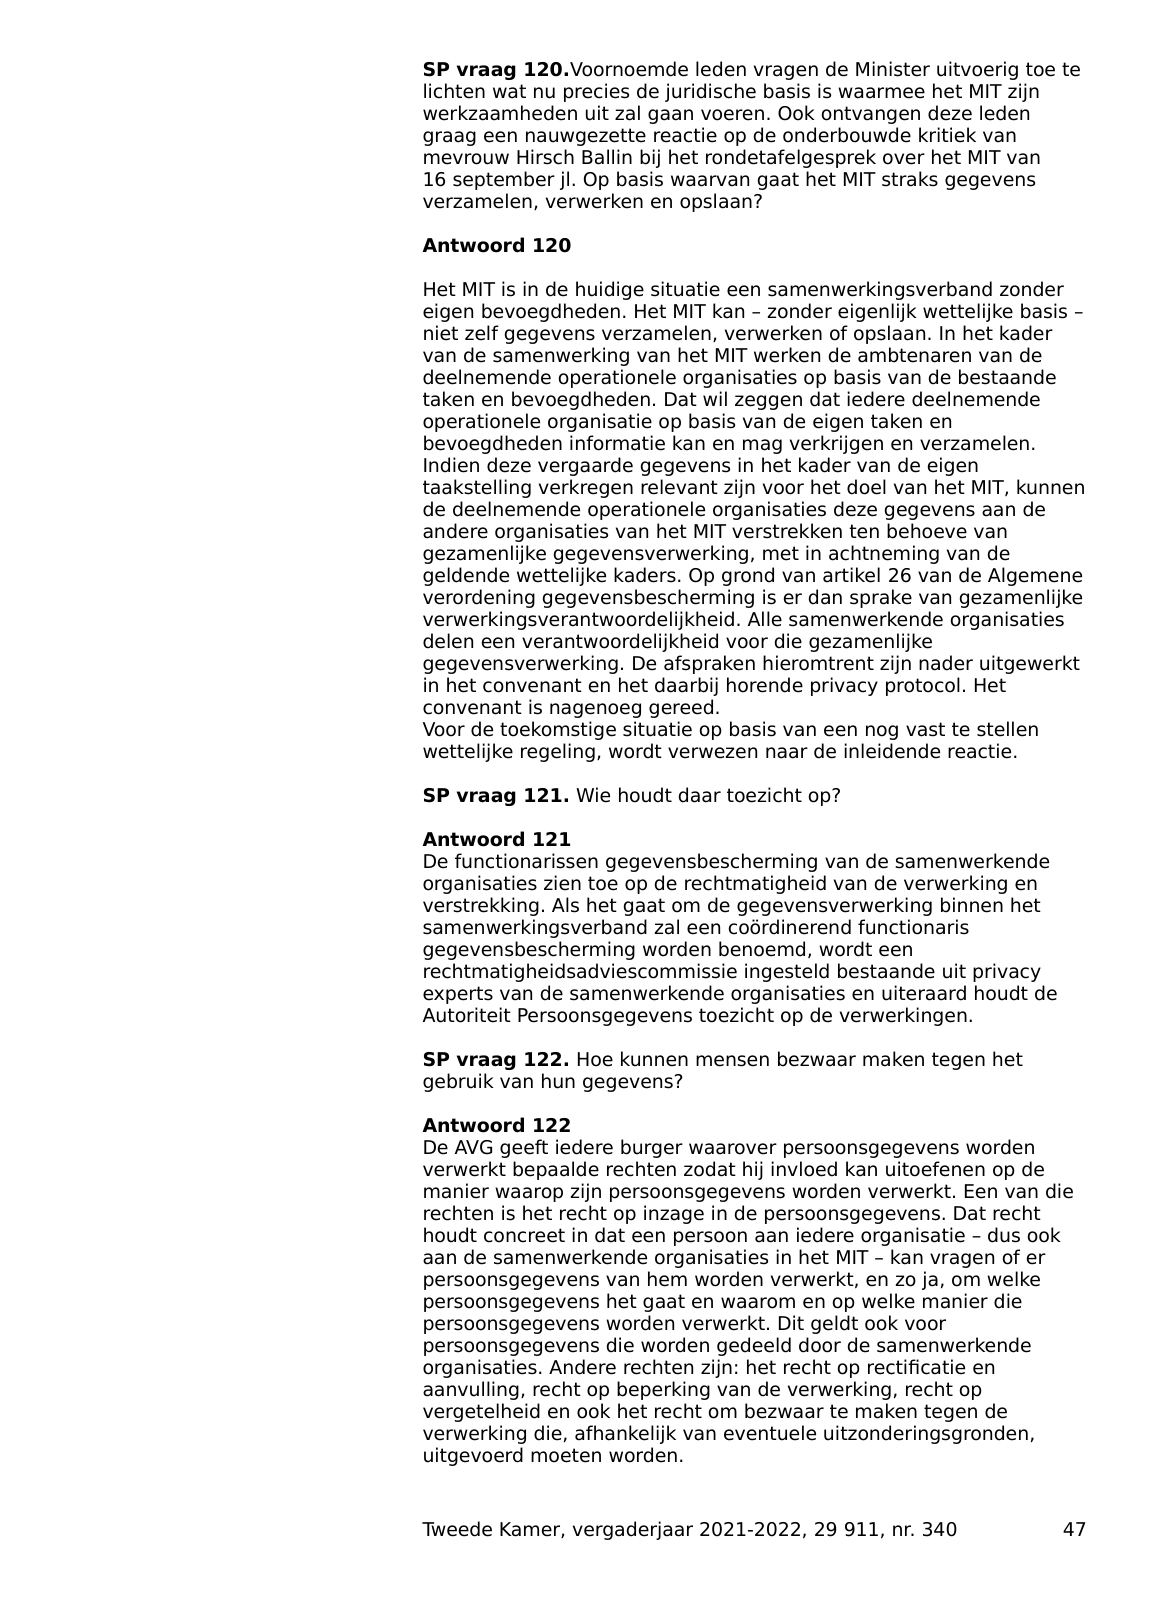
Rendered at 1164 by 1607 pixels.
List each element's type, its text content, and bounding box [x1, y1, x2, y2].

text Voor de toekomstige situatie op basis van een nog vast te stellen wettelijke regeling, wordt verwezen naar de inleidende reactie. [422, 719, 1087, 763]
subtitle Antwoord 122 [422, 1115, 1087, 1137]
text SP vraag 122. Hoe kunnen mensen bezwaar maken tegen het gebruik van hun gegevens? [422, 1049, 1087, 1093]
subtitle Antwoord 121 [422, 829, 1087, 851]
text De functionarissen gegevensbescherming van de samenwerkende organisaties zien toe op de rechtmatigheid van de verwerking en verstrekking. Als het gaat om de gegevensverwerking binnen het samenwerkingsverband zal een coördinerend functionaris gegevensbescherming worden benoemd, wordt een rechtmatigheidsadviescommissie ingesteld bestaande uit privacy experts van de samenwerkende organisaties en uiteraard houdt de Autoriteit Persoonsgegevens toezicht op de verwerkingen. [422, 851, 1087, 1027]
text SP vraag 121. Wie houdt daar toezicht op? [422, 785, 1087, 807]
text De AVG geeft iedere burger waarover persoonsgegevens worden verwerkt bepaalde rechten zodat hij invloed kan uitoefenen op de manier waarop zijn persoonsgegevens worden verwerkt. Een van die rechten is het recht op inzage in de persoonsgegevens. Dat recht houdt concreet in dat een persoon aan iedere organisatie – dus ook aan de samenwerkende organisaties in het MIT – kan vragen of er persoonsgegevens van hem worden verwerkt, en zo ja, om welke persoonsgegevens het gaat en waarom en op welke manier die persoonsgegevens worden verwerkt. Dit geldt ook voor persoonsgegevens die worden gedeeld door de samenwerkende organisaties. Andere rechten zijn: het recht op rectificatie en aanvulling, recht op beperking van de verwerking, recht op vergetelheid en ook het recht om bezwaar te maken tegen de verwerking die, afhankelijk van eventuele uitzonderingsgronden, uitgevoerd moeten worden. [422, 1137, 1087, 1467]
text Het MIT is in de huidige situatie een samenwerkingsverband zonder eigen bevoegdheden. Het MIT kan – zonder eigenlijk wettelijke basis – niet zelf gegevens verzamelen, verwerken of opslaan. In het kader van de samenwerking van het MIT werken de ambtenaren van de deelnemende operationele organisaties op basis van de bestaande taken en bevoegdheden. Dat wil zeggen dat iedere deelnemende operationele organisatie op basis van de eigen taken en bevoegdheden informatie kan en mag verkrijgen en verzamelen. Indien deze vergaarde gegevens in het kader van de eigen taakstelling verkregen relevant zijn voor het doel van het MIT, kunnen de deelnemende operationele organisaties deze gegevens aan de andere organisaties van het MIT verstrekken ten behoeve van gezamenlijke gegevensverwerking, met in achtneming van de geldende wettelijke kaders. Op grond van artikel 26 van de Algemene verordening gegevensbescherming is er dan sprake van gezamenlijke verwerkingsverantwoordelijkheid. Alle samenwerkende organisaties delen een verantwoordelijkheid voor die gezamenlijke gegevensverwerking. De afspraken hieromtrent zijn nader uitgewerkt in het convenant en het daarbij horende privacy protocol. Het convenant is nagenoeg gereed. [422, 279, 1087, 719]
text SP vraag 120.Voornoemde leden vragen de Minister uitvoerig toe te lichten wat nu precies de juridische basis is waarmee het MIT zijn werkzaamheden uit zal gaan voeren. Ook ontvangen deze leden graag een nauwgezette reactie op de onderbouwde kritiek van mevrouw Hirsch Ballin bij het rondetafelgesprek over het MIT van 16 september jl. Op basis waarvan gaat het MIT straks gegevens verzamelen, verwerken en opslaan? [422, 59, 1087, 213]
subtitle Antwoord 120 [422, 235, 1087, 257]
